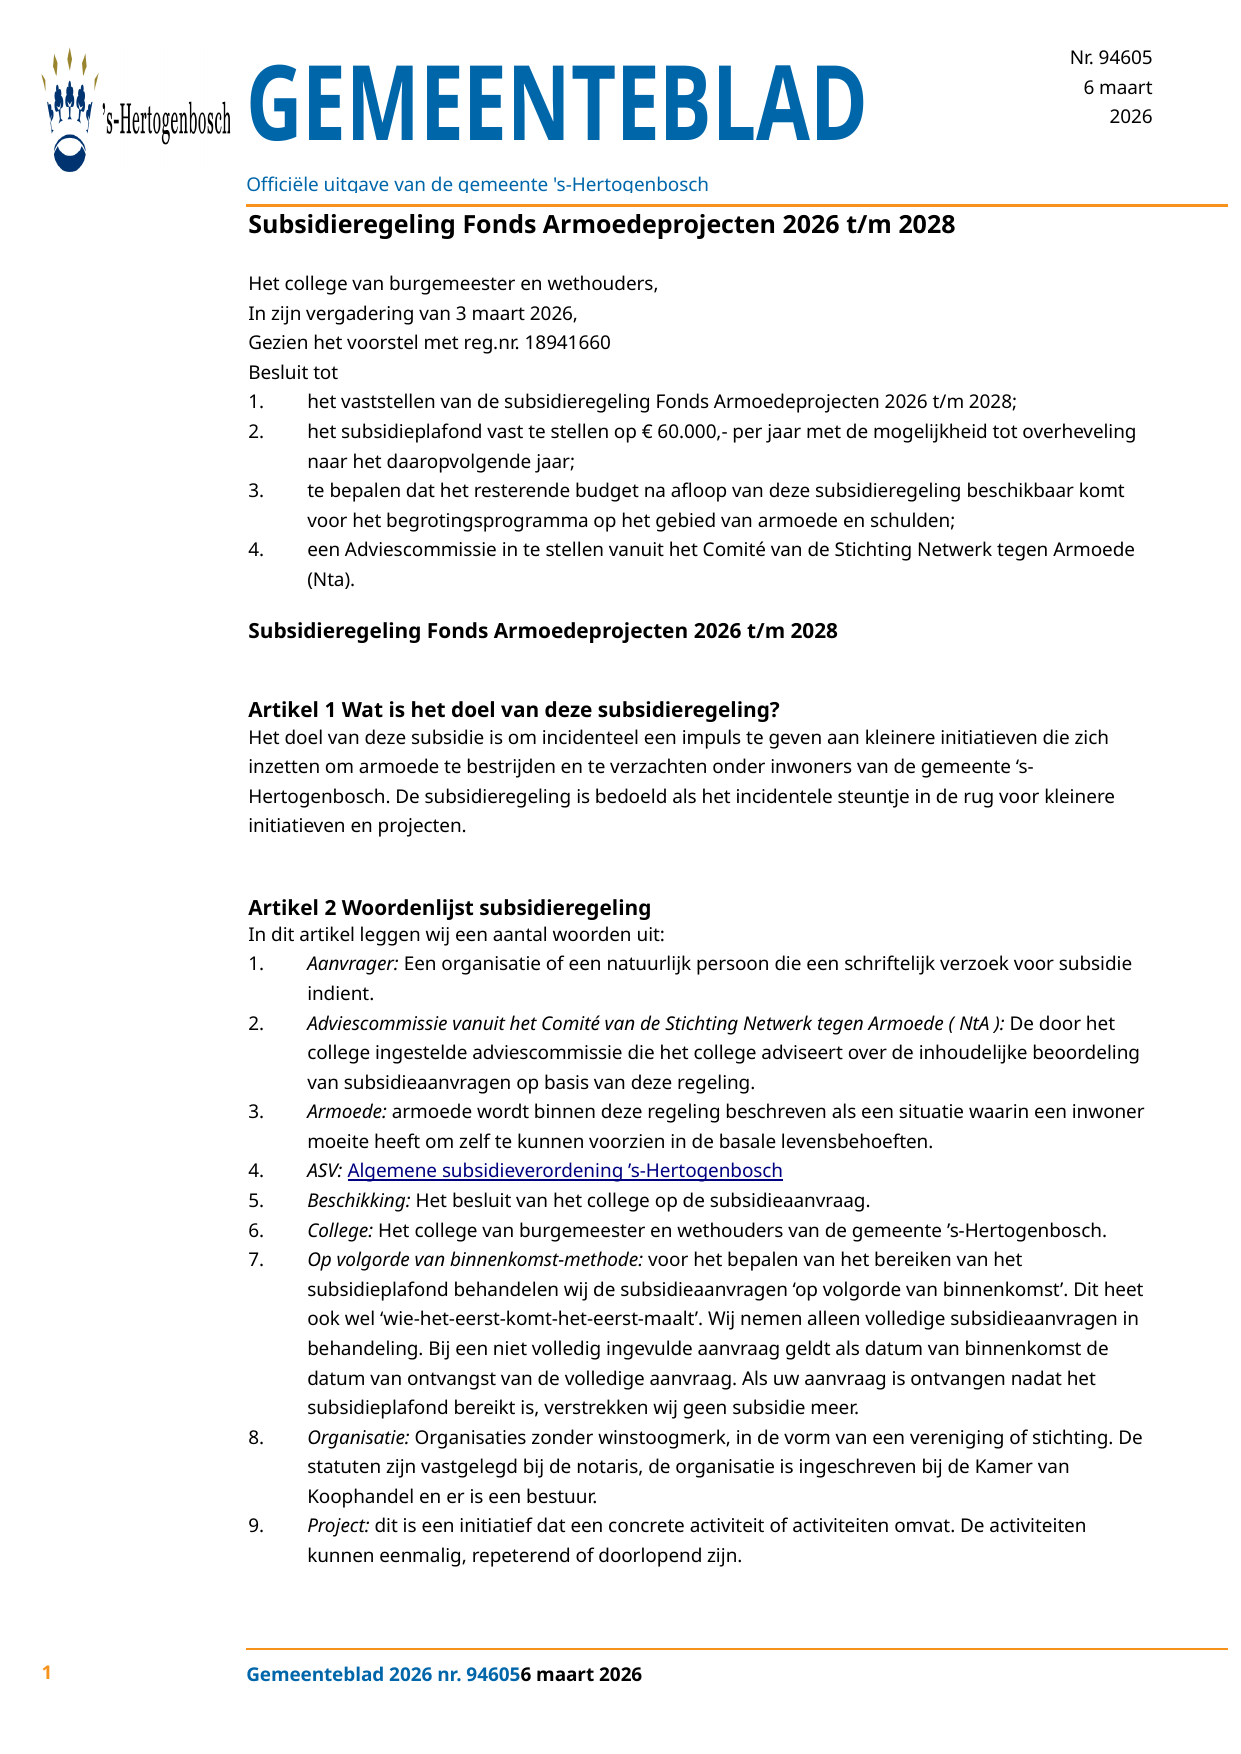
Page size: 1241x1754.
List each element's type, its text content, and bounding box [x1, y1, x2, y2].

list het subsidieplafond vast te stellen op € 60.000,- per jaar met de mogelijkheid tot overheveling naar het daaropvolgende jaar; [248, 418, 1152, 473]
text Het doel van deze subsidie is om incidenteel een impuls te geven aan kleinere initiatieven die zich inzetten om armoede te bestrijden en te verzachten onder inwoners van de gemeente ‘s-Hertogenbosch. De subsidieregeling is bedoeld als het incidentele steuntje in de rug voor kleinere initiatieven en projecten. [248, 724, 1152, 838]
text Subsidieregeling Fonds Armoedeprojecten 2026 t/m 2028 [248, 207, 1152, 241]
text Gezien het voorstel met reg.nr. 18941660 [248, 329, 1152, 355]
text Subsidieregeling Fonds Armoedeprojecten 2026 t/m 2028 [248, 617, 1152, 645]
list Organisatie: Organisaties zonder winstoogmerk, in de vorm van een vereniging of stichting. De statuten zijn vastgelegd bij de notaris, de organisatie is ingeschreven bij de Kamer van Koophandel en er is een bestuur. [248, 1424, 1152, 1509]
list Project: dit is een initiatief dat een concrete activiteit of activiteiten omvat. De activiteiten kunnen eenmalig, repeterend of doorlopend zijn. [248, 1513, 1152, 1568]
list Adviescommissie vanuit het Comité van de Stichting Netwerk tegen Armoede ( NtA ): De door het college ingestelde adviescommissie die het college adviseert over de inhoudelijke beoordeling van subsidieaanvragen op basis van deze regeling. [248, 1010, 1152, 1095]
list het vaststellen van de subsidieregeling Fonds Armoedeprojecten 2026 t/m 2028; [248, 389, 1152, 414]
text Artikel 2 Woordenlijst subsidieregeling [248, 893, 1152, 921]
list Aanvrager: Een organisatie of een natuurlijk persoon die een schriftelijk verzoek voor subsidie indient. [248, 951, 1152, 1006]
list Armoede: armoede wordt binnen deze regeling beschreven als een situatie waarin een inwoner moeite heeft om zelf te kunnen voorzien in de basale levensbehoeften. [248, 1098, 1152, 1154]
text Artikel 1 Wat is het doel van deze subsidieregeling? [248, 695, 1152, 724]
text Besluit tot [248, 359, 1152, 385]
list ASV: Algemene subsidieverordening ’s-Hertogenbosch [248, 1158, 1152, 1183]
list College: Het college van burgemeester en wethouders van de gemeente ’s-Hertogenbosch. [248, 1217, 1152, 1243]
list een Adviescommissie in te stellen vanuit het Comité van de Stichting Netwerk tegen Armoede (Nta). [248, 537, 1152, 592]
list Beschikking: Het besluit van het college op de subsidieaanvraag. [248, 1187, 1152, 1213]
text In zijn vergadering van 3 maart 2026, [248, 300, 1152, 326]
list te bepalen dat het resterende budget na afloop van deze subsidieregeling beschikbaar komt voor het begrotingsprogramma op het gebied van armoede en schulden; [248, 477, 1152, 533]
list Op volgorde van binnenkomst-methode: voor het bepalen van het bereiken van het subsidieplafond behandelen wij de subsidieaanvragen ‘op volgorde van binnenkomst’. Dit heet ook wel ‘wie-het-eerst-komt-het-eerst-maalt’. Wij nemen alleen volledige subsidieaanvragen in behandeling. Bij een niet volledig ingevulde aanvraag geldt als datum van binnenkomst de datum van ontvangst van de volledige aanvraag. Als uw aanvraag is ontvangen nadat het subsidieplafond bereikt is, verstrekken wij geen subsidie meer. [248, 1246, 1152, 1420]
picture [41, 47, 231, 172]
text Het college van burgemeester en wethouders, [248, 270, 1152, 296]
text In dit artikel leggen wij een aantal woorden uit: [248, 921, 1152, 947]
